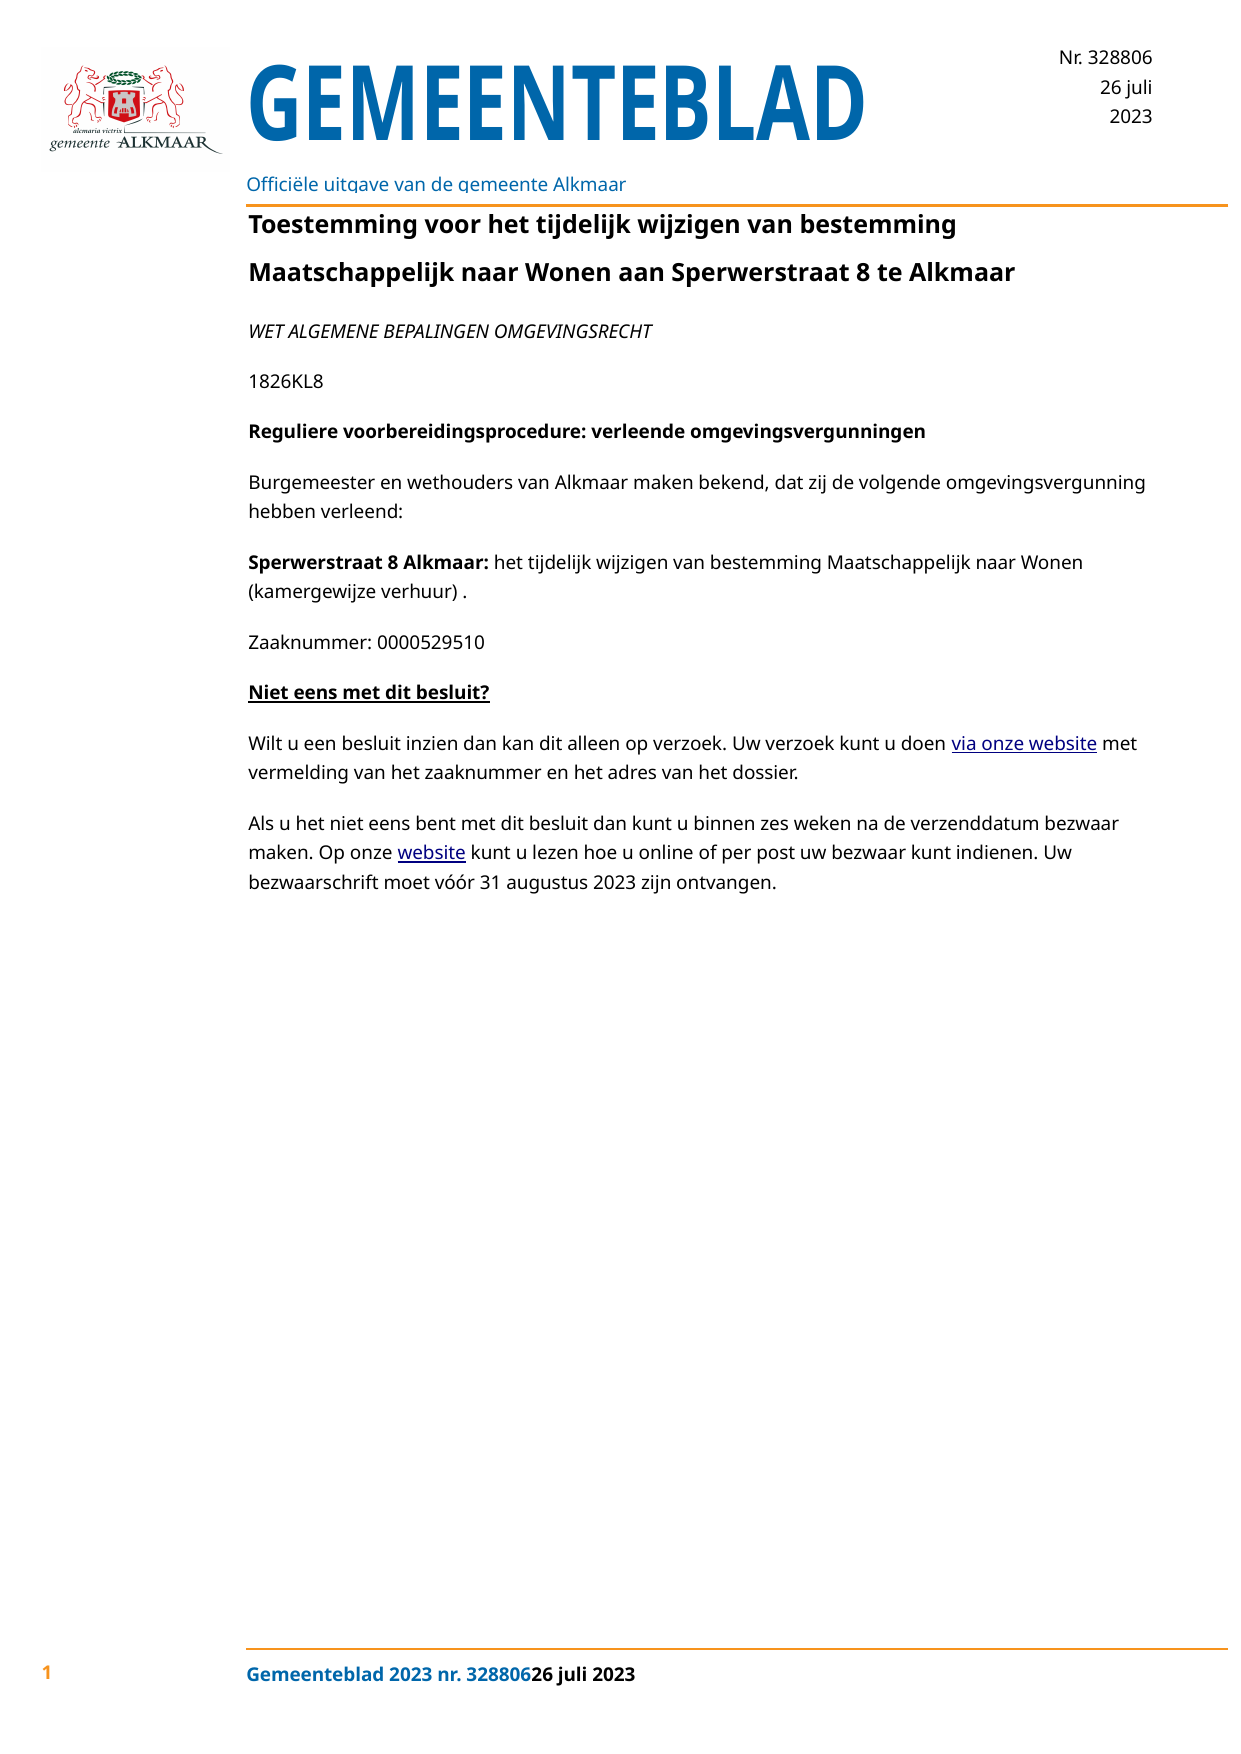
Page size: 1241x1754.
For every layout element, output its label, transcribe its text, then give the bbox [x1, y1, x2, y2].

text Toestemming voor het tijdelijk wijzigen van bestemming Maatschappelijk naar Wonen aan Sperwerstraat 8 te Alkmaar [248, 207, 1152, 288]
text Zaaknummer: 0000529510 [248, 629, 1152, 655]
text Niet eens met dit besluit? [248, 679, 1152, 705]
text WET ALGEMENE BEPALINGEN OMGEVINGSRECHT [248, 318, 1152, 344]
text Wilt u een besluit inzien dan kan dit alleen op verzoek. Uw verzoek kunt u doen via onze website met vermelding van het zaaknummer en het adres van het dossier. [248, 730, 1152, 785]
text Burgemeester en wethouders van Alkmaar maken bekend, dat zij de volgende omgevingsvergunning hebben verleend: [248, 469, 1152, 524]
text Als u het niet eens bent met dit besluit dan kunt u binnen zes weken na de verzenddatum bezwaar maken. Op onze website kunt u lezen hoe u online of per post uw bezwaar kunt indienen. Uw bezwaarschrift moet vóór 31 augustus 2023 zijn ontvangen. [248, 810, 1152, 895]
picture [41, 47, 231, 172]
text Sperwerstraat 8 Alkmaar: het tijdelijk wijzigen van bestemming Maatschappelijk naar Wonen (kamergewijze verhuur) . [248, 549, 1152, 604]
text Reguliere voorbereidingsprocedure: verleende omgevingsvergunningen [248, 419, 1152, 444]
text 1826KL8 [248, 368, 1152, 394]
